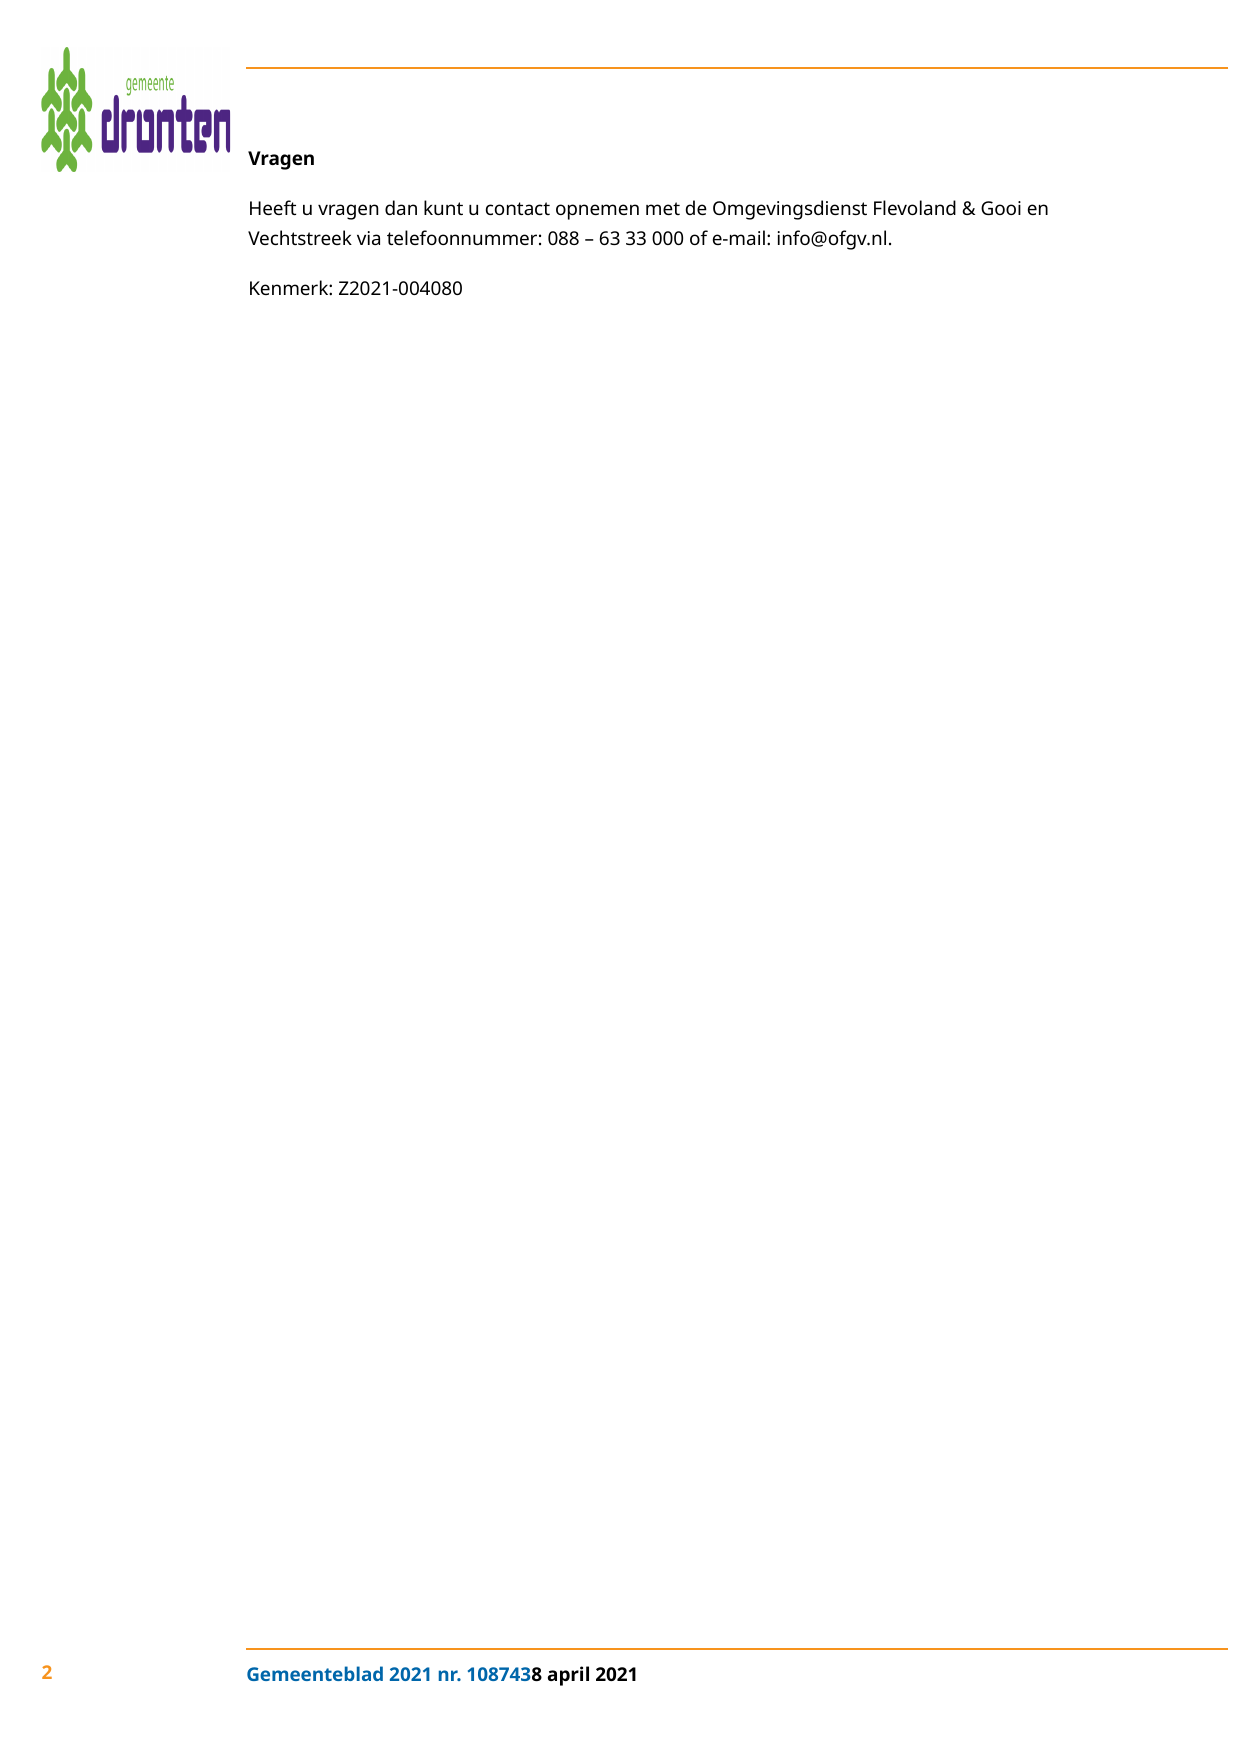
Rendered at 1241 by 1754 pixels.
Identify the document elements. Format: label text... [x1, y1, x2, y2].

text Heeft u vragen dan kunt u contact opnemen met de Omgevingsdienst Flevoland & Gooi en Vechtstreek via telefoonnummer: 088 – 63 33 000 of e-mail: info@ofgv.nl. [248, 196, 1152, 251]
picture [41, 47, 231, 172]
text Kenmerk: Z2021-004080 [248, 276, 1152, 301]
text Vragen [248, 145, 1152, 171]
